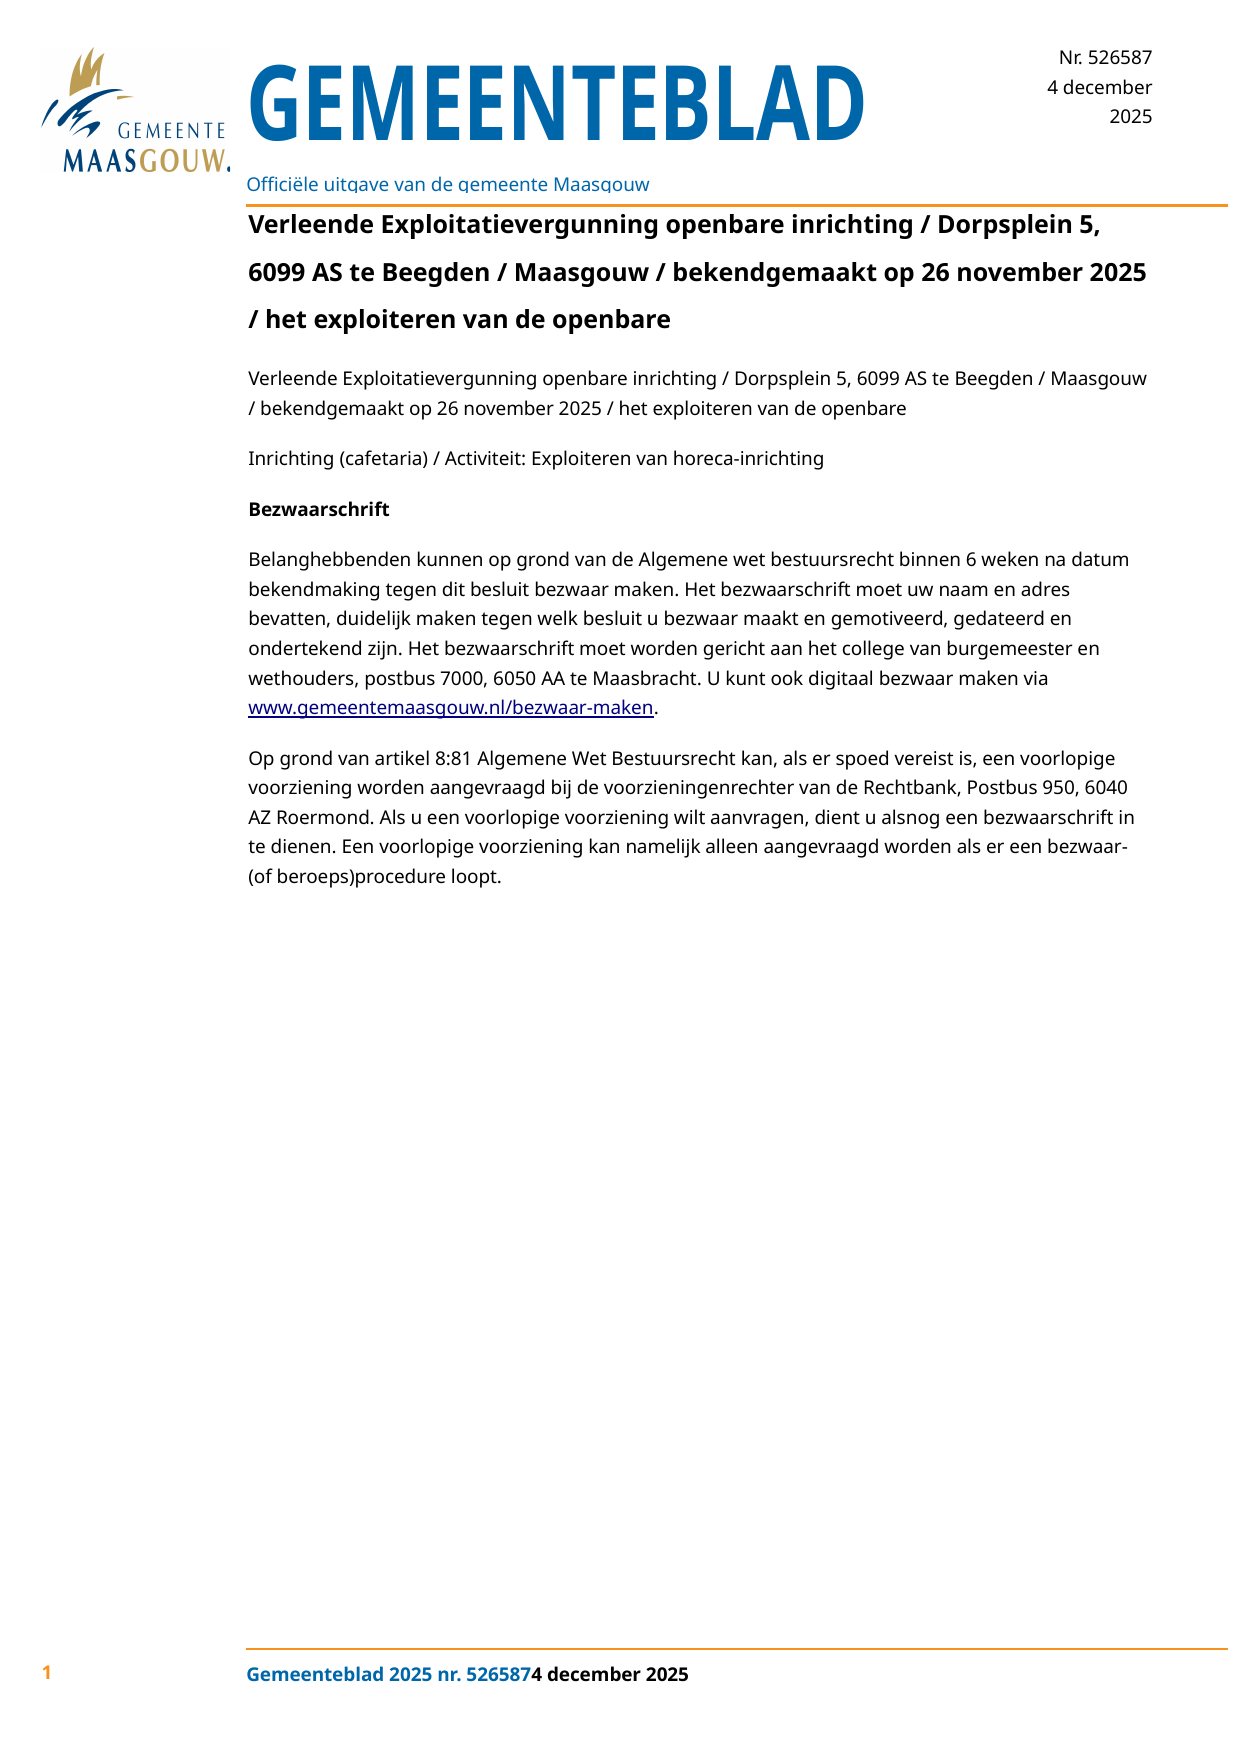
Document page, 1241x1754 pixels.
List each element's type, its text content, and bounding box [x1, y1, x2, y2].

text Verleende Exploitatievergunning openbare inrichting / Dorpsplein 5, 6099 AS te Beegden / Maasgouw / bekendgemaakt op 26 november 2025 / het exploiteren van de openbare [248, 207, 1152, 336]
text Inrichting (cafetaria) / Activiteit: Exploiteren van horeca-inrichting [248, 446, 1152, 471]
text Op grond van artikel 8:81 Algemene Wet Bestuursrecht kan, als er spoed vereist is, een voorlopige voorziening worden aangevraagd bij de voorzieningenrechter van de Rechtbank, Postbus 950, 6040 AZ Roermond. Als u een voorlopige voorziening wilt aanvragen, dient u alsnog een bezwaarschrift in te dienen. Een voorlopige voorziening kan namelijk alleen aangevraagd worden als er een bezwaar- (of beroeps)procedure loopt. [248, 745, 1152, 889]
picture [41, 47, 231, 172]
text Verleende Exploitatievergunning openbare inrichting / Dorpsplein 5, 6099 AS te Beegden / Maasgouw / bekendgemaakt op 26 november 2025 / het exploiteren van de openbare [248, 366, 1152, 421]
text Belanghebbenden kunnen op grond van de Algemene wet bestuursrecht binnen 6 weken na datum bekendmaking tegen dit besluit bezwaar maken. Het bezwaarschrift moet uw naam en adres bevatten, duidelijk maken tegen welk besluit u bezwaar maakt en gemotiveerd, gedateerd en ondertekend zijn. Het bezwaarschrift moet worden gericht aan het college van burgemeester en wethouders, postbus 7000, 6050 AA te Maasbracht. U kunt ook digitaal bezwaar maken via www.gemeentemaasgouw.nl/bezwaar-maken. [248, 546, 1152, 720]
text Bezwaarschrift [248, 496, 1152, 522]
